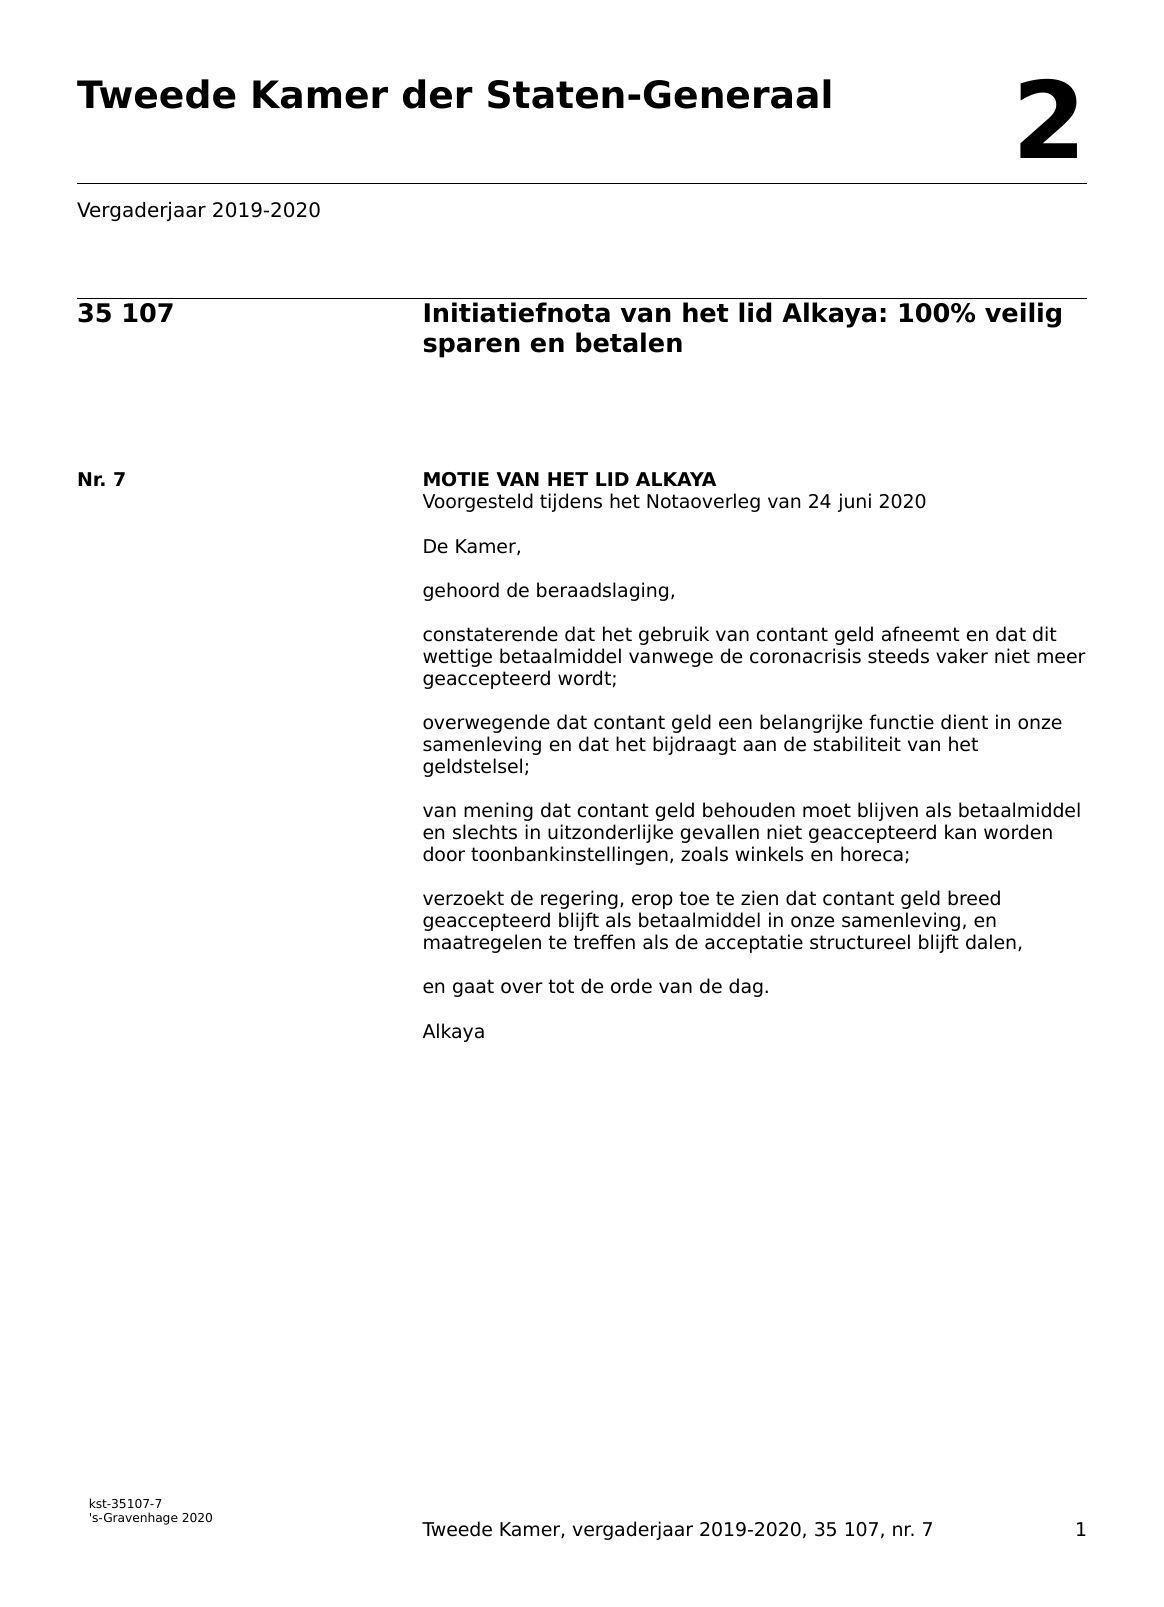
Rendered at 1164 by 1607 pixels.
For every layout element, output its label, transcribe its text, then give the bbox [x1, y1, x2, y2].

text 's-Gravenhage 2020 [88, 1511, 323, 1525]
text van mening dat contant geld behouden moet blijven als betaalmiddel en slechts in uitzonderlijke gevallen niet geaccepteerd kan worden door toonbankinstellingen, zoals winkels en horeca; [422, 800, 1087, 866]
subtitle Nr. 7 MOTIE VAN HET LID ALKAYA [77, 469, 1087, 491]
text overwegende dat contant geld een belangrijke functie dient in onze samenleving en dat het bijdraagt aan de stabiliteit van het geldstelsel; [422, 712, 1087, 778]
text constaterende dat het gebruik van contant geld afneemt en dat dit wettige betaalmiddel vanwege de coronacrisis steeds vaker niet meer geaccepteerd wordt; [422, 624, 1087, 690]
text Alkaya [422, 1021, 1087, 1042]
text verzoekt de regering, erop toe te zien dat contant geld breed geaccepteerd blijft als betaalmiddel in onze samenleving, en maatregelen te treffen als de acceptatie structureel blijft dalen, [422, 888, 1087, 954]
text De Kamer, [422, 536, 1087, 557]
table_header 2 [886, 59, 1087, 183]
table_cell Vergaderjaar 2019-2020 [77, 184, 1087, 298]
subtitle 35 107 Initiatiefnota van het lid Alkaya: 100% veilig sparen en betalen [77, 299, 1087, 358]
table_header Tweede Kamer der Staten-Generaal [77, 59, 886, 183]
text Voorgesteld tijdens het Notaoverleg van 24 juni 2020 [422, 491, 1087, 513]
text en gaat over tot de orde van de dag. [422, 976, 1087, 998]
text kst-35107-7 [88, 1497, 323, 1511]
text gehoord de beraadslaging, [422, 580, 1087, 602]
